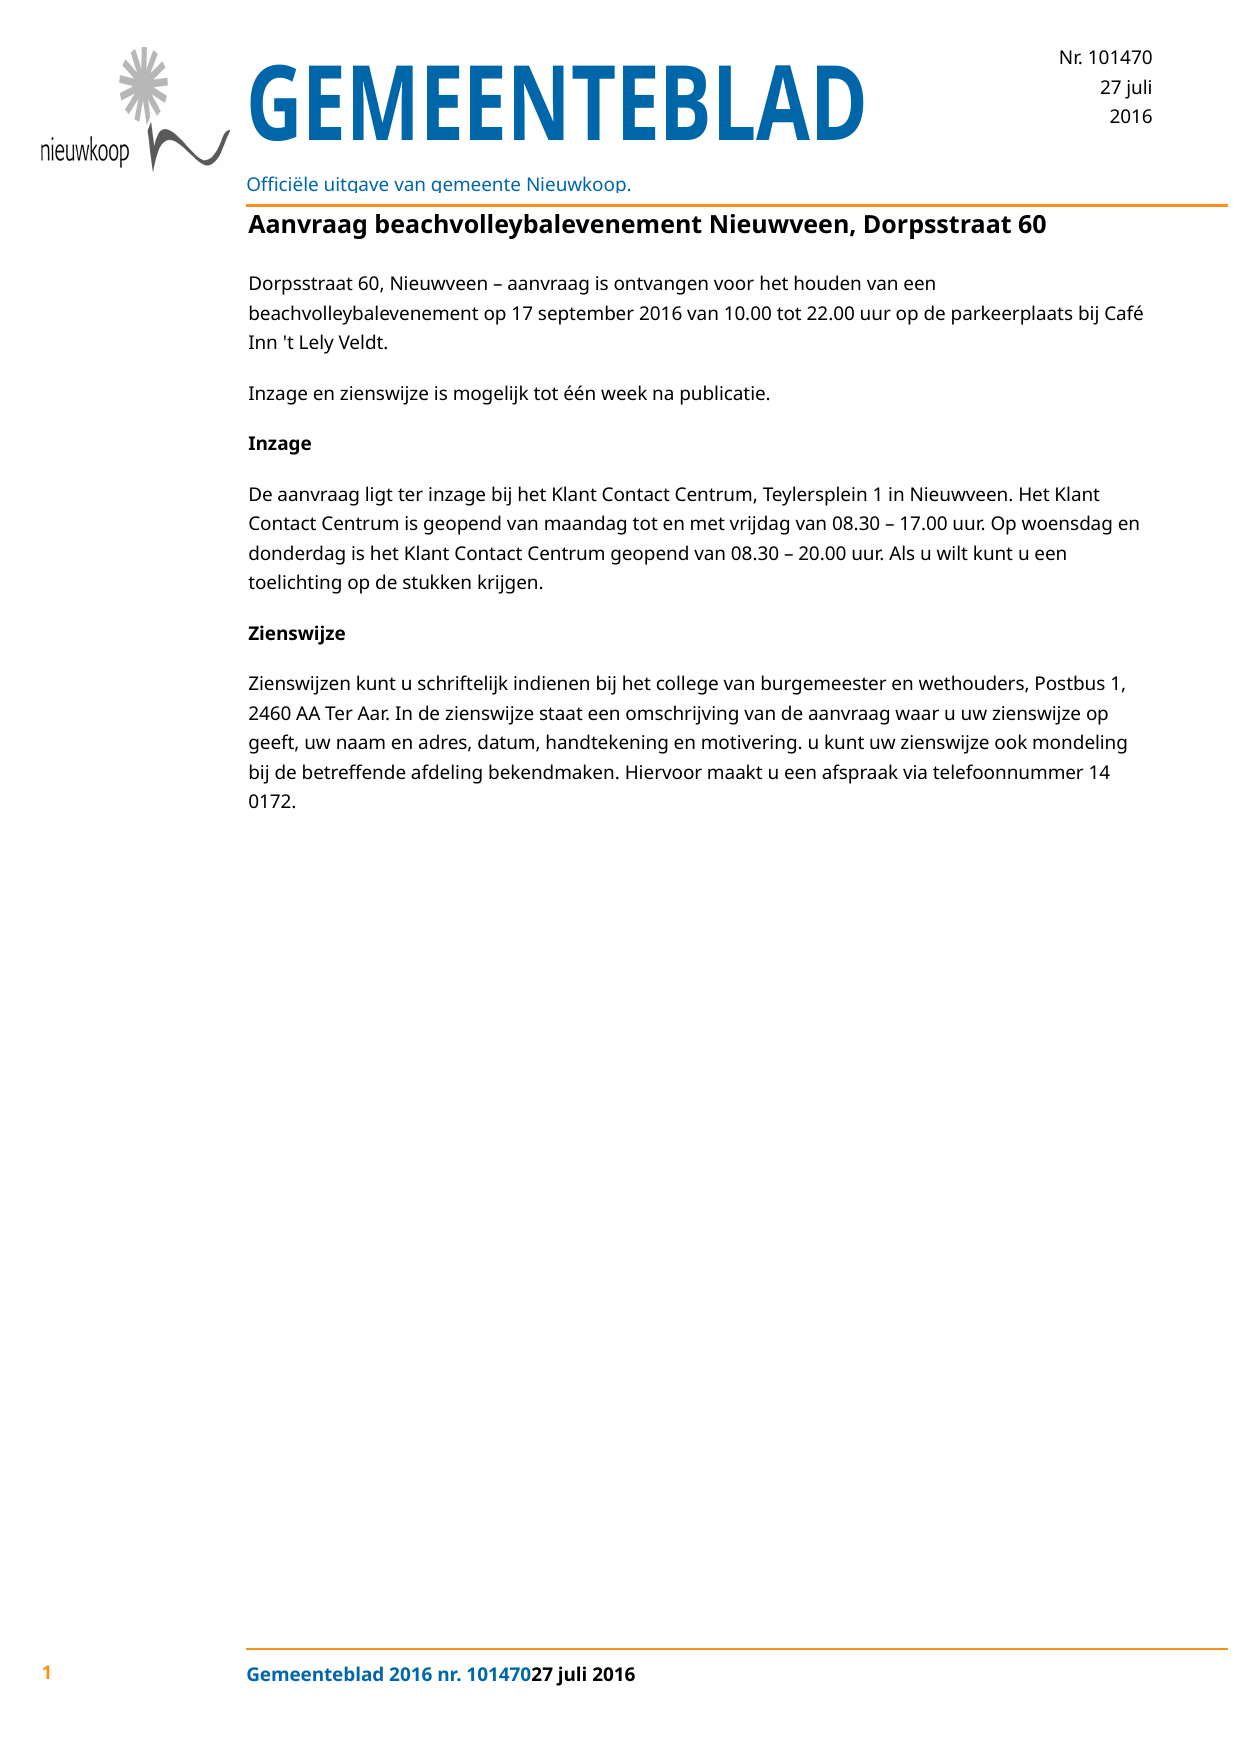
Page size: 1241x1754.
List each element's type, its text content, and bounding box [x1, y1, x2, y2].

text Inzage en zienswijze is mogelijk tot één week na publicatie. [248, 380, 1152, 406]
text De aanvraag ligt ter inzage bij het Klant Contact Centrum, Teylersplein 1 in Nieuwveen. Het Klant Contact Centrum is geopend van maandag tot en met vrijdag van 08.30 – 17.00 uur. Op woensdag en donderdag is het Klant Contact Centrum geopend van 08.30 – 20.00 uur. Als u wilt kunt u een toelichting op de stukken krijgen. [248, 481, 1152, 595]
text Dorpsstraat 60, Nieuwveen – aanvraag is ontvangen voor het houden van een beachvolleybalevenement op 17 september 2016 van 10.00 tot 22.00 uur op de parkeerplaats bij Café Inn 't Lely Veldt. [248, 270, 1152, 355]
text Inzage [248, 430, 1152, 456]
text Zienswijzen kunt u schriftelijk indienen bij het college van burgemeester en wethouders, Postbus 1, 2460 AA Ter Aar. In de zienswijze staat een omschrijving van de aanvraag waar u uw zienswijze op geeft, uw naam en adres, datum, handtekening en motivering. u kunt uw zienswijze ook mondeling bij de betreffende afdeling bekendmaken. Hiervoor maakt u een afspraak via telefoonnummer 14 0172. [248, 670, 1152, 814]
text Aanvraag beachvolleybalevenement Nieuwveen, Dorpsstraat 60 [248, 207, 1152, 241]
picture [41, 47, 231, 172]
text Zienswijze [248, 620, 1152, 646]
